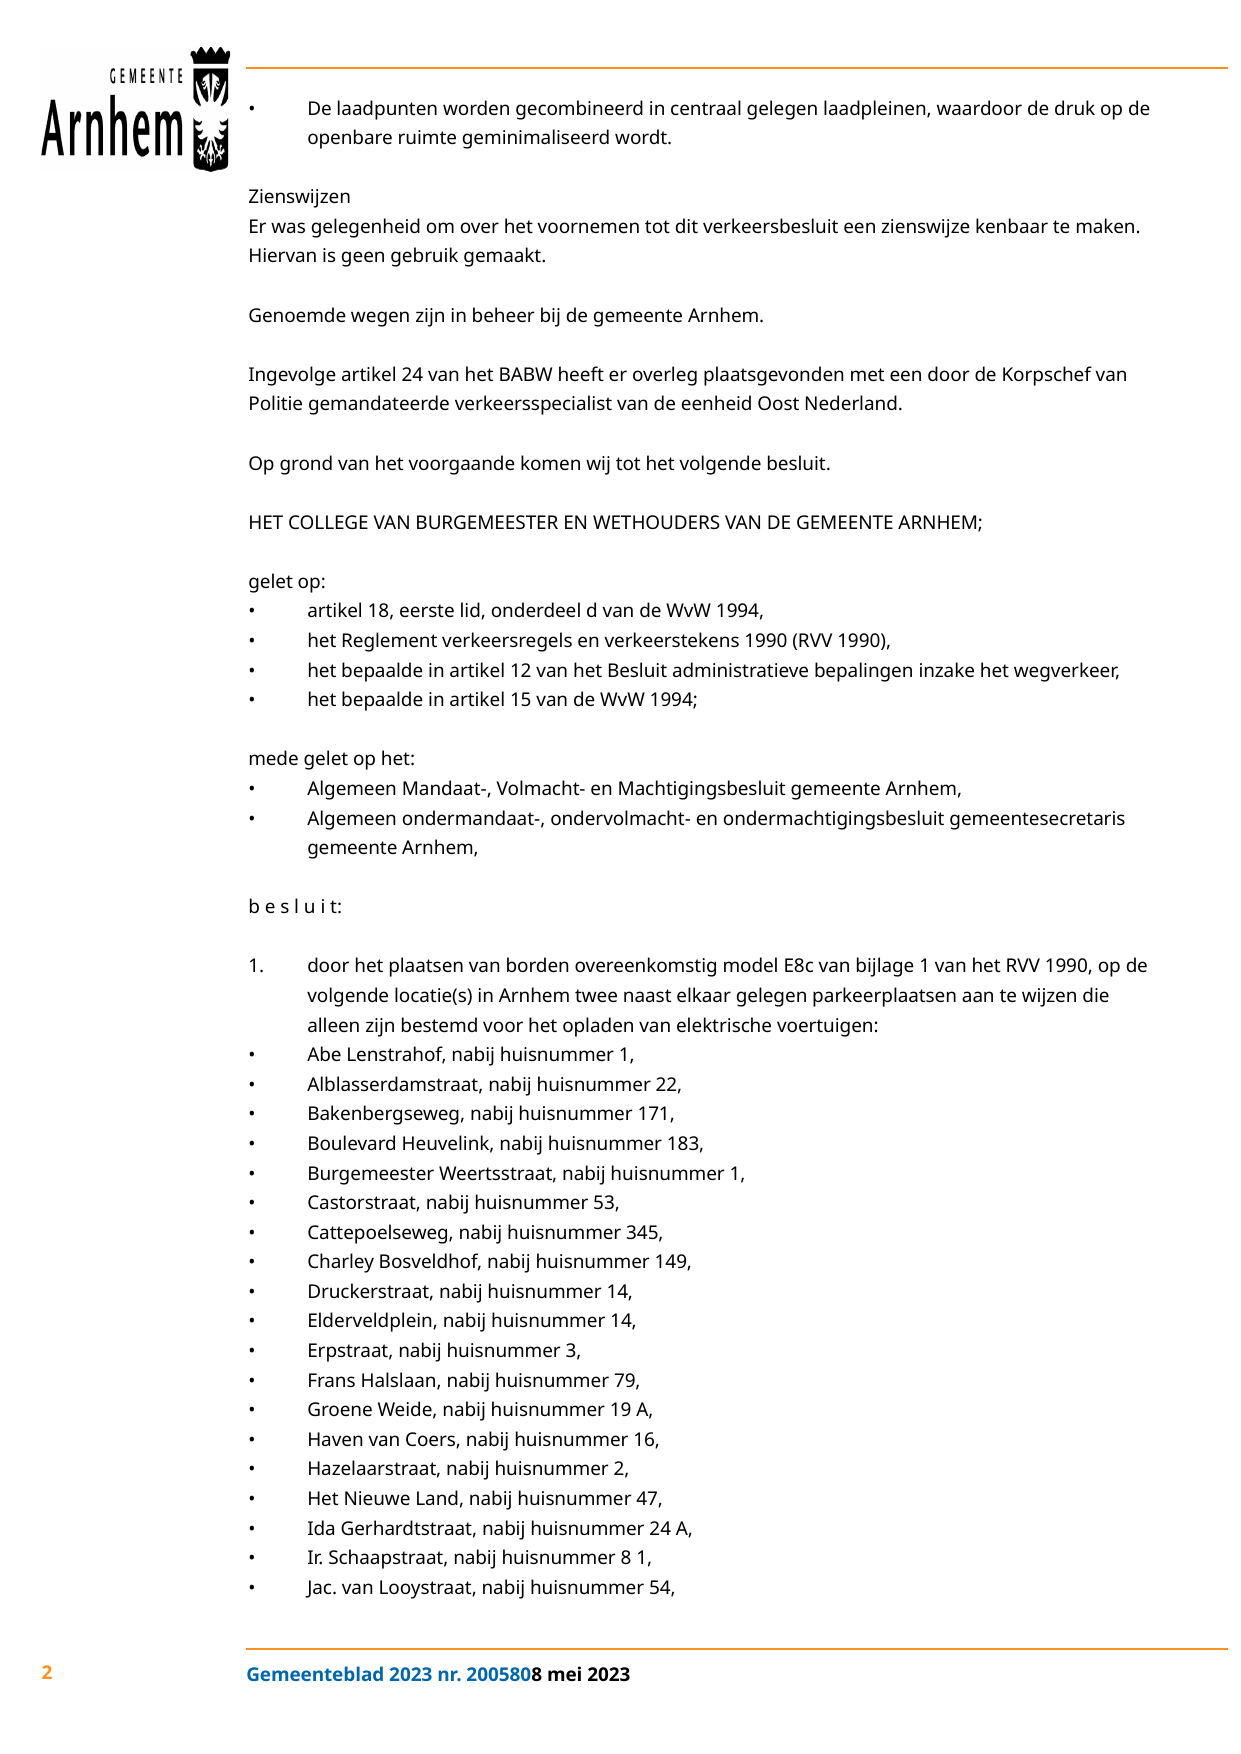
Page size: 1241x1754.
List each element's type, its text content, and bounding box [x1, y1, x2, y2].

list Algemeen Mandaat-, Volmacht- en Machtigingsbesluit gemeente Arnhem, [248, 775, 1152, 801]
list het bepaalde in artikel 15 van de WvW 1994; [248, 686, 1152, 712]
list Elderveldplein, nabij huisnummer 14, [248, 1308, 1152, 1333]
list De laadpunten worden gecombineerd in centraal gelegen laadpleinen, waardoor de druk op de openbare ruimte geminimaliseerd wordt. [248, 95, 1152, 150]
list het Reglement verkeersregels en verkeerstekens 1990 (RVV 1990), [248, 627, 1152, 653]
list artikel 18, eerste lid, onderdeel d van de WvW 1994, [248, 598, 1152, 623]
text mede gelet op het: [248, 746, 1152, 771]
text Op grond van het voorgaande komen wij tot het volgende besluit. [248, 450, 1152, 476]
list Jac. van Looystraat, nabij huisnummer 54, [248, 1574, 1152, 1600]
list Algemeen ondermandaat-, ondervolmacht- en ondermachtigingsbesluit gemeentesecretaris gemeente Arnhem, [248, 805, 1152, 860]
picture [41, 47, 231, 172]
list Boulevard Heuvelink, nabij huisnummer 183, [248, 1130, 1152, 1156]
list Ir. Schaapstraat, nabij huisnummer 8 1, [248, 1544, 1152, 1570]
text Genoemde wegen zijn in beheer bij de gemeente Arnhem. [248, 302, 1152, 328]
list Erpstraat, nabij huisnummer 3, [248, 1337, 1152, 1363]
list Charley Bosveldhof, nabij huisnummer 149, [248, 1248, 1152, 1274]
list Het Nieuwe Land, nabij huisnummer 47, [248, 1485, 1152, 1511]
text Er was gelegenheid om over het voornemen tot dit verkeersbesluit een zienswijze kenbaar te maken. Hiervan is geen gebruik gemaakt. [248, 213, 1152, 268]
text b e s l u i t: [248, 893, 1152, 919]
list Castorstraat, nabij huisnummer 53, [248, 1189, 1152, 1215]
list Alblasserdamstraat, nabij huisnummer 22, [248, 1071, 1152, 1097]
text Ingevolge artikel 24 van het BABW heeft er overleg plaatsgevonden met een door de Korpschef van Politie gemandateerde verkeersspecialist van de eenheid Oost Nederland. [248, 361, 1152, 416]
text gelet op: [248, 568, 1152, 594]
list Burgemeester Weertsstraat, nabij huisnummer 1, [248, 1160, 1152, 1186]
list Frans Halslaan, nabij huisnummer 79, [248, 1367, 1152, 1393]
text HET COLLEGE VAN BURGEMEESTER EN WETHOUDERS VAN DE GEMEENTE ARNHEM; [248, 509, 1152, 535]
list Hazelaarstraat, nabij huisnummer 2, [248, 1456, 1152, 1481]
list Ida Gerhardtstraat, nabij huisnummer 24 A, [248, 1515, 1152, 1541]
list door het plaatsen van borden overeenkomstig model E8c van bijlage 1 van het RVV 1990, op de volgende locatie(s) in Arnhem twee naast elkaar gelegen parkeerplaatsen aan te wijzen die alleen zijn bestemd voor het opladen van elektrische voertuigen: [248, 953, 1152, 1038]
list Abe Lenstrahof, nabij huisnummer 1, [248, 1041, 1152, 1067]
list Haven van Coers, nabij huisnummer 16, [248, 1426, 1152, 1452]
list Cattepoelseweg, nabij huisnummer 345, [248, 1219, 1152, 1245]
list Groene Weide, nabij huisnummer 19 A, [248, 1396, 1152, 1422]
list Druckerstraat, nabij huisnummer 14, [248, 1278, 1152, 1304]
text Zienswijzen [248, 183, 1152, 209]
list Bakenbergseweg, nabij huisnummer 171, [248, 1101, 1152, 1126]
list het bepaalde in artikel 12 van het Besluit administratieve bepalingen inzake het wegverkeer, [248, 657, 1152, 683]
